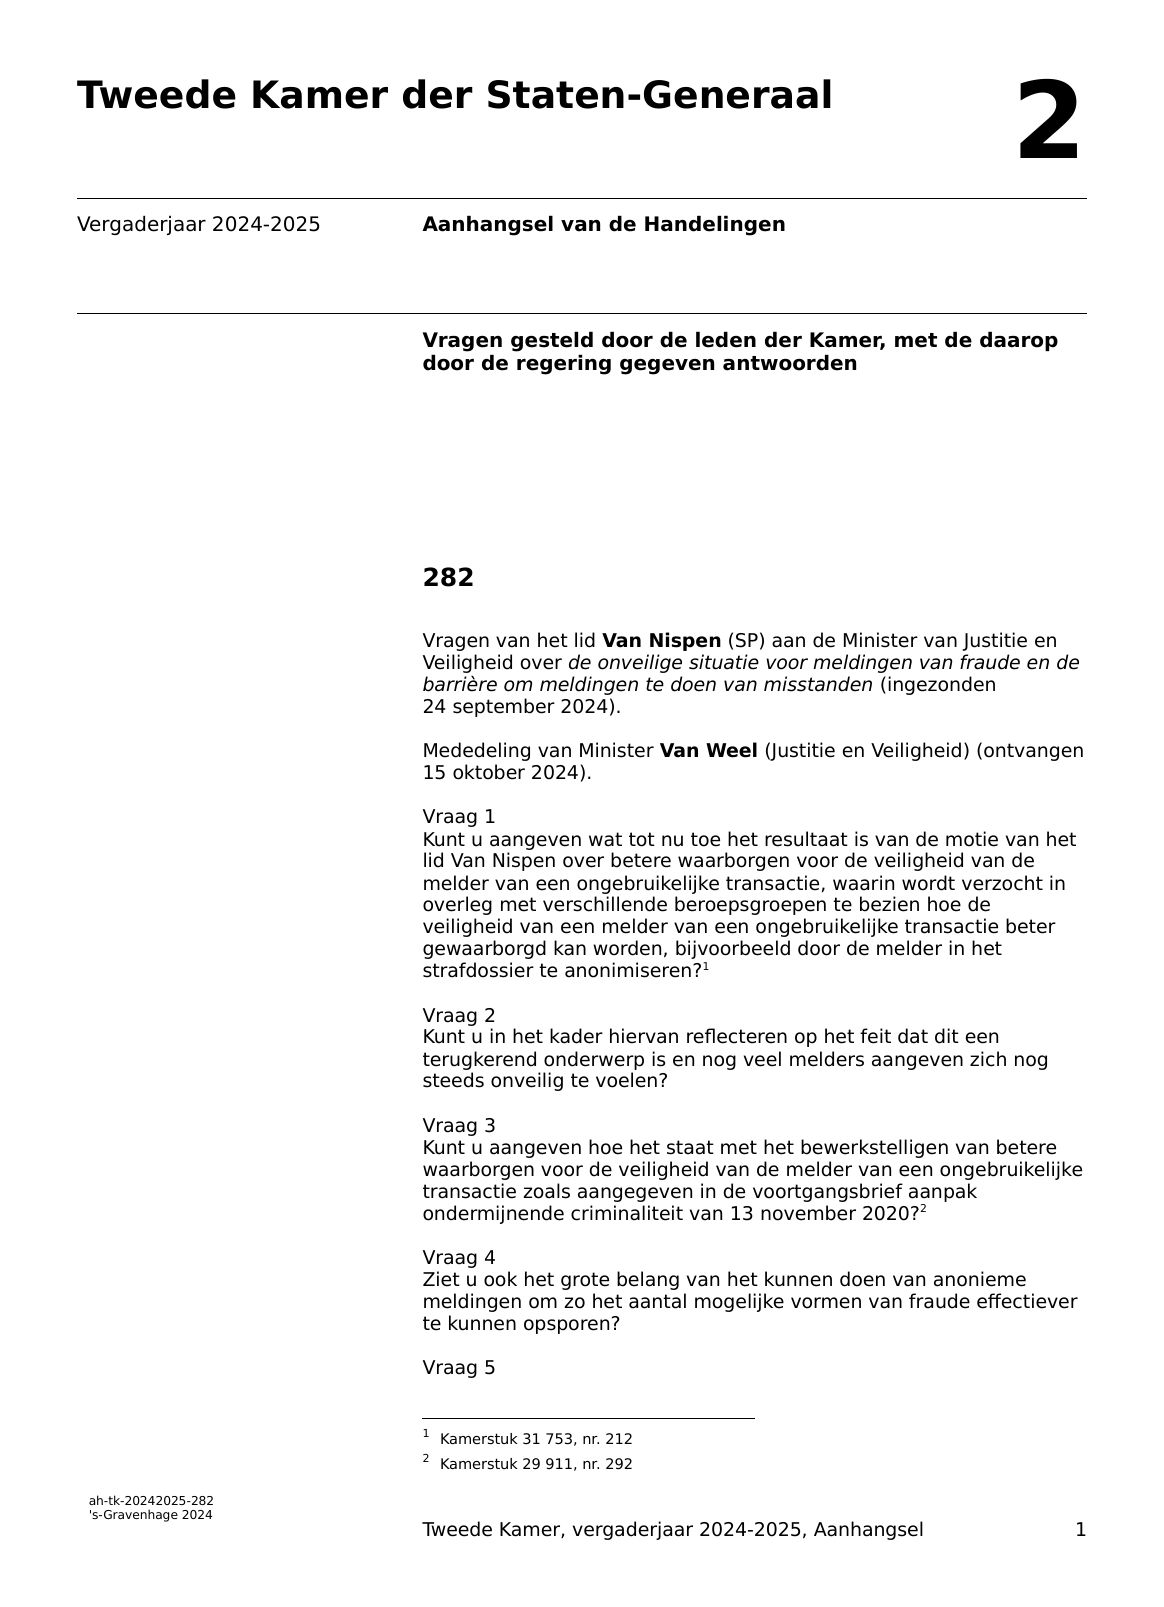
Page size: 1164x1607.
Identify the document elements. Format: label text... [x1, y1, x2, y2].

text Mededeling van Minister Van Weel (Justitie en Veiligheid) (ontvangen 15 oktober 2024). [422, 740, 1087, 784]
table_header 2 [886, 59, 1087, 198]
text ah-tk-20242025-282 [88, 1494, 323, 1508]
table_header Tweede Kamer der Staten-Generaal [77, 59, 886, 198]
text Vraag 5 [422, 1357, 1087, 1379]
table_cell [77, 314, 422, 375]
text Vraag 4 [422, 1247, 1087, 1269]
text Kunt u aangeven hoe het staat met het bewerkstelligen van betere waarborgen voor de veiligheid van de melder van een ongebruikelijke transactie zoals aangegeven in de voortgangsbrief aanpak ondermijnende criminaliteit van 13 november 2020? [422, 1137, 1087, 1224]
table_cell Aanhangsel van de Handelingen [422, 199, 1087, 313]
text Vraag 2 [422, 1004, 1087, 1026]
text Kamerstuk 29 911, nr. 292 [422, 1452, 1087, 1474]
text 282 [422, 563, 1087, 592]
table_cell Vergaderjaar 2024-2025 [77, 199, 422, 313]
text Vraag 3 [422, 1114, 1087, 1137]
text Kamerstuk 31 753, nr. 212 [422, 1427, 1087, 1449]
text Ziet u ook het grote belang van het kunnen doen van anonieme meldingen om zo het aantal mogelijke vormen van fraude effectiever te kunnen opsporen? [422, 1269, 1087, 1334]
text Kunt u in het kader hiervan reflecteren op het feit dat dit een terugkerend onderwerp is en nog veel melders aangeven zich nog steeds onveilig te voelen? [422, 1026, 1087, 1092]
text 's-Gravenhage 2024 [88, 1508, 323, 1522]
text Kunt u aangeven wat tot nu toe het resultaat is van de motie van het lid Van Nispen over betere waarborgen voor de veiligheid van de melder van een ongebruikelijke transactie, waarin wordt verzocht in overleg met verschillende beroepsgroepen te bezien hoe de veiligheid van een melder van een ongebruikelijke transactie beter gewaarborgd kan worden, bijvoorbeeld door de melder in het strafdossier te anonimiseren? [422, 828, 1087, 982]
text Vraag 1 [422, 806, 1087, 828]
text Vragen van het lid Van Nispen (SP) aan de Minister van Justitie en Veiligheid over de onveilige situatie voor meldingen van fraude en de barrière om meldingen te doen van misstanden (ingezonden 24 september 2024). [422, 630, 1087, 718]
table_cell Vragen gesteld door de leden der Kamer, met de daarop door de regering gegeven antwoorden [422, 314, 1087, 375]
